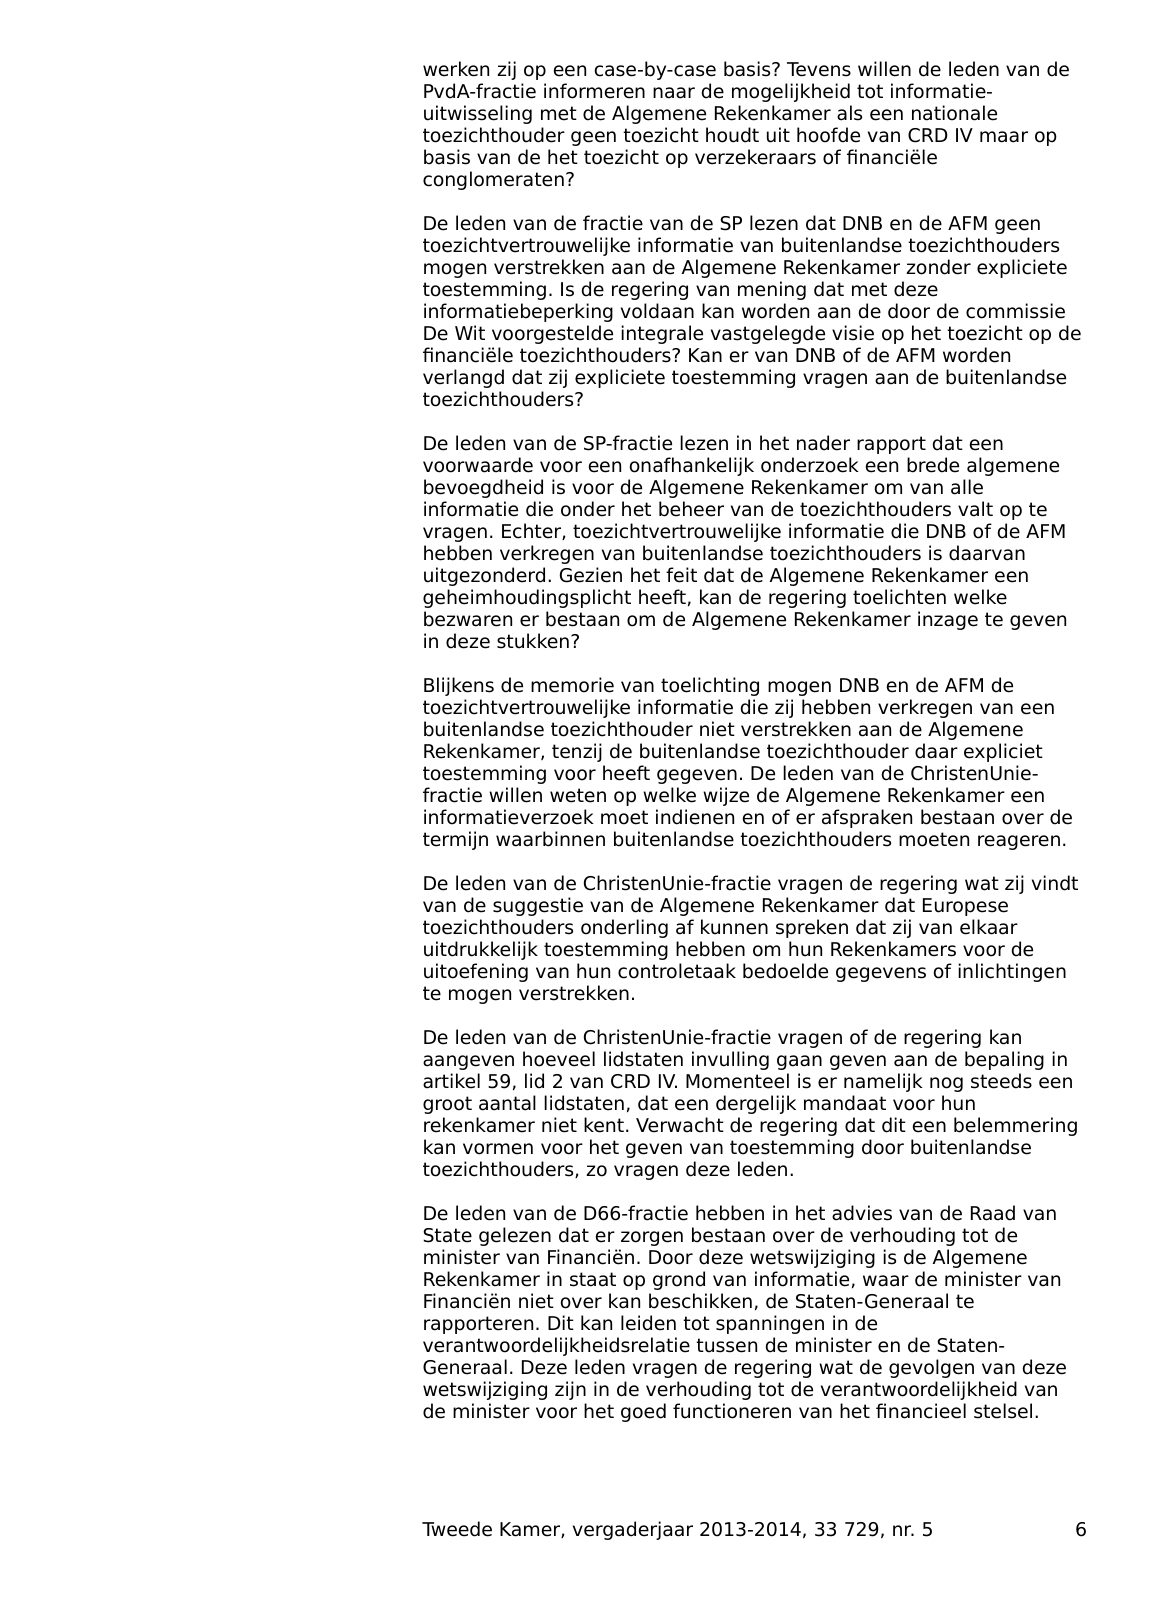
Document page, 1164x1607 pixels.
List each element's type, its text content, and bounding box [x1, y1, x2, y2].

text werken zij op een case-by-case basis? Tevens willen de leden van de PvdA-fractie informeren naar de mogelijkheid tot informatie-uitwisseling met de Algemene Rekenkamer als een nationale toezichthouder geen toezicht houdt uit hoofde van CRD IV maar op basis van de het toezicht op verzekeraars of financiële conglomeraten? [422, 59, 1087, 191]
text De leden van de ChristenUnie-fractie vragen de regering wat zij vindt van de suggestie van de Algemene Rekenkamer dat Europese toezichthouders onderling af kunnen spreken dat zij van elkaar uitdrukkelijk toestemming hebben om hun Rekenkamers voor de uitoefening van hun controletaak bedoelde gegevens of inlichtingen te mogen verstrekken. [422, 873, 1087, 1005]
text Blijkens de memorie van toelichting mogen DNB en de AFM de toezichtvertrouwelijke informatie die zij hebben verkregen van een buitenlandse toezichthouder niet verstrekken aan de Algemene Rekenkamer, tenzij de buitenlandse toezichthouder daar expliciet toestemming voor heeft gegeven. De leden van de ChristenUnie-fractie willen weten op welke wijze de Algemene Rekenkamer een informatieverzoek moet indienen en of er afspraken bestaan over de termijn waarbinnen buitenlandse toezichthouders moeten reageren. [422, 675, 1087, 851]
text De leden van de SP-fractie lezen in het nader rapport dat een voorwaarde voor een onafhankelijk onderzoek een brede algemene bevoegdheid is voor de Algemene Rekenkamer om van alle informatie die onder het beheer van de toezichthouders valt op te vragen. Echter, toezichtvertrouwelijke informatie die DNB of de AFM hebben verkregen van buitenlandse toezichthouders is daarvan uitgezonderd. Gezien het feit dat de Algemene Rekenkamer een geheimhoudingsplicht heeft, kan de regering toelichten welke bezwaren er bestaan om de Algemene Rekenkamer inzage te geven in deze stukken? [422, 433, 1087, 653]
text De leden van de ChristenUnie-fractie vragen of de regering kan aangeven hoeveel lidstaten invulling gaan geven aan de bepaling in artikel 59, lid 2 van CRD IV. Momenteel is er namelijk nog steeds een groot aantal lidstaten, dat een dergelijk mandaat voor hun rekenkamer niet kent. Verwacht de regering dat dit een belemmering kan vormen voor het geven van toestemming door buitenlandse toezichthouders, zo vragen deze leden. [422, 1027, 1087, 1181]
text De leden van de fractie van de SP lezen dat DNB en de AFM geen toezichtvertrouwelijke informatie van buitenlandse toezichthouders mogen verstrekken aan de Algemene Rekenkamer zonder expliciete toestemming. Is de regering van mening dat met deze informatiebeperking voldaan kan worden aan de door de commissie De Wit voorgestelde integrale vastgelegde visie op het toezicht op de financiële toezichthouders? Kan er van DNB of de AFM worden verlangd dat zij expliciete toestemming vragen aan de buitenlandse toezichthouders? [422, 213, 1087, 411]
text De leden van de D66-fractie hebben in het advies van de Raad van State gelezen dat er zorgen bestaan over de verhouding tot de minister van Financiën. Door deze wetswijziging is de Algemene Rekenkamer in staat op grond van informatie, waar de minister van Financiën niet over kan beschikken, de Staten-Generaal te rapporteren. Dit kan leiden tot spanningen in de verantwoordelijkheidsrelatie tussen de minister en de Staten-Generaal. Deze leden vragen de regering wat de gevolgen van deze wetswijziging zijn in de verhouding tot de verantwoordelijkheid van de minister voor het goed functioneren van het financieel stelsel. [422, 1203, 1087, 1423]
